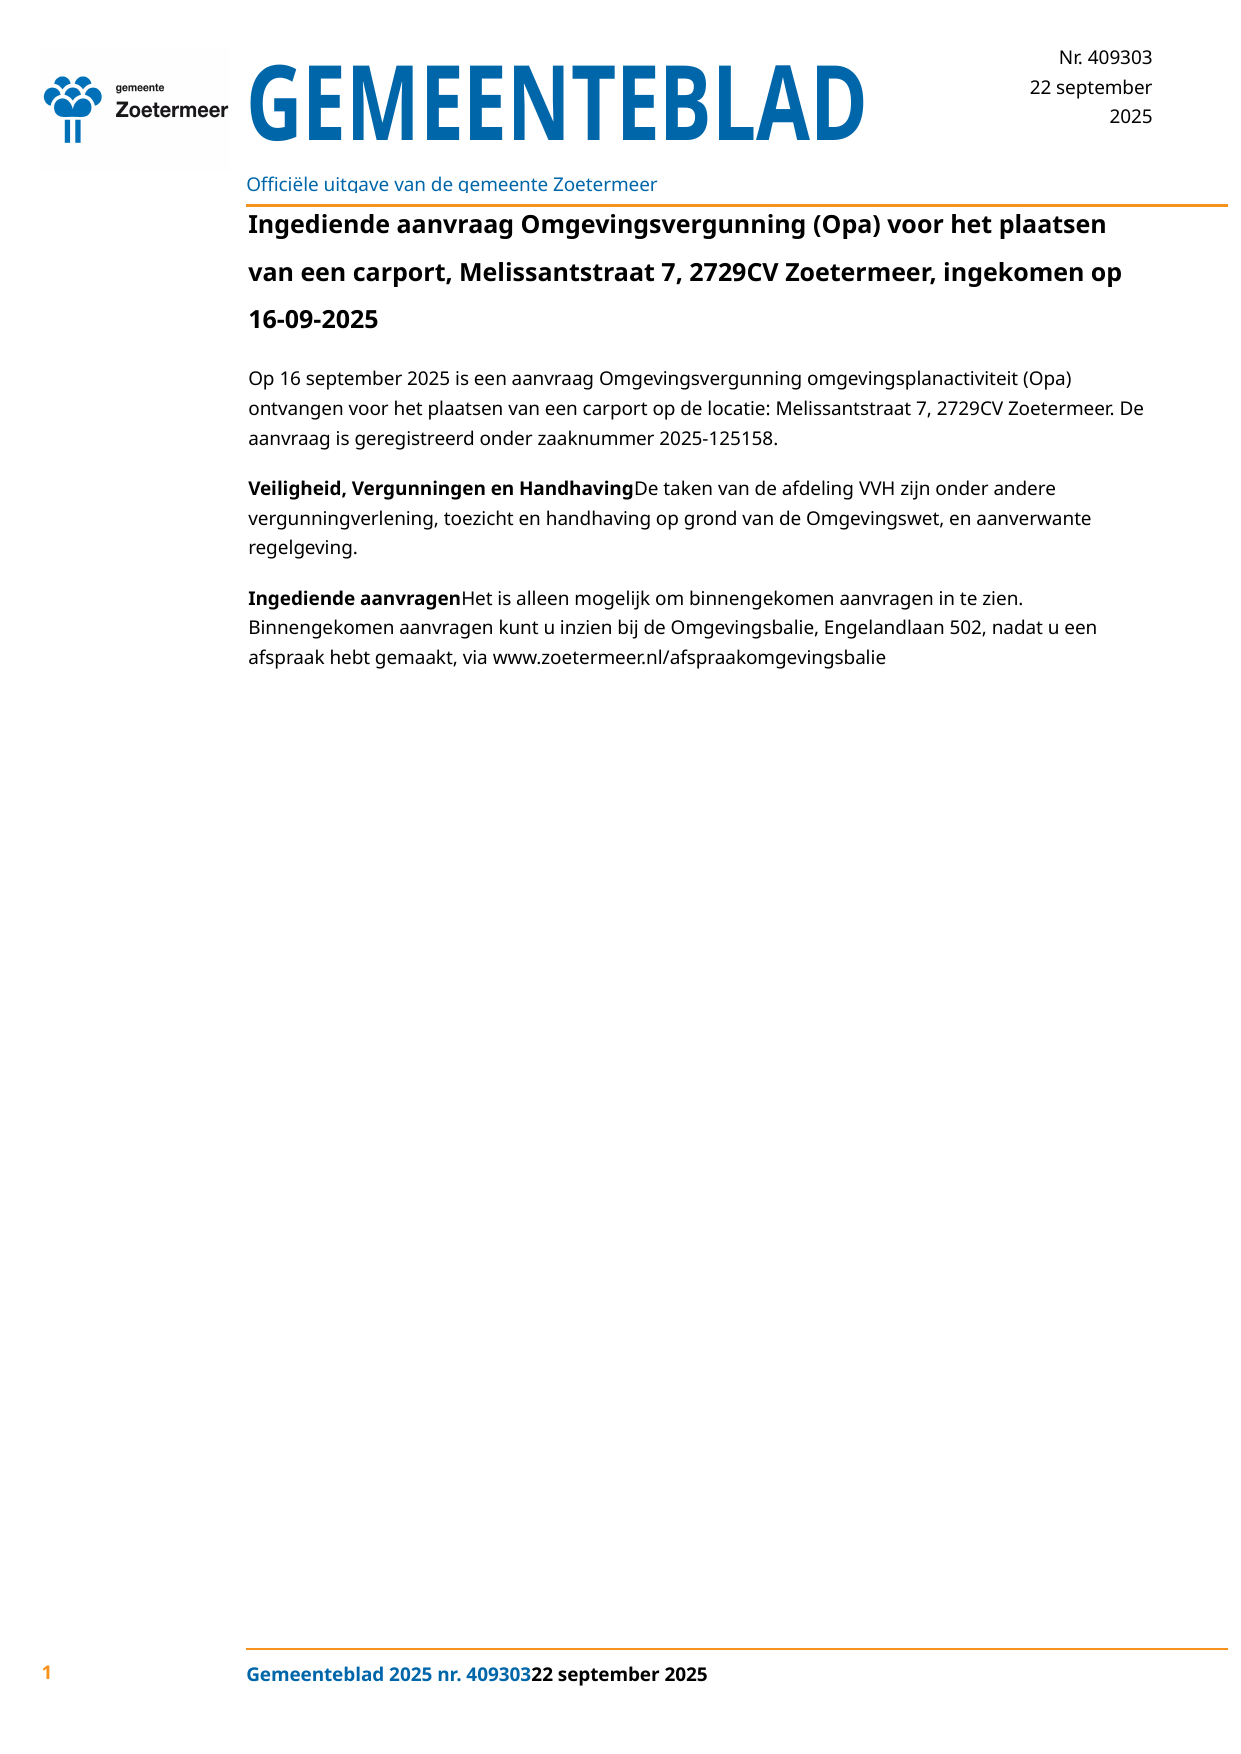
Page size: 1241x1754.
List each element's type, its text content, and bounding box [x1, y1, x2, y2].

text Op 16 september 2025 is een aanvraag Omgevingsvergunning omgevingsplanactiviteit (Opa) ontvangen voor het plaatsen van een carport op de locatie: Melissantstraat 7, 2729CV Zoetermeer. De aanvraag is geregistreerd onder zaaknummer 2025-125158. [248, 366, 1152, 450]
text Veiligheid, Vergunningen en HandhavingDe taken van de afdeling VVH zijn onder andere vergunningverlening, toezicht en handhaving op grond van de Omgevingswet, en aanverwante regelgeving. [248, 475, 1152, 560]
text Ingediende aanvraag Omgevingsvergunning (Opa) voor het plaatsen van een carport, Melissantstraat 7, 2729CV Zoetermeer, ingekomen op 16-09-2025 [248, 207, 1152, 336]
text Ingediende aanvragenHet is alleen mogelijk om binnengekomen aanvragen in te zien. Binnengekomen aanvragen kunt u inzien bij de Omgevingsbalie, Engelandlaan 502, nadat u een afspraak hebt gemaakt, via www.zoetermeer.nl/afspraakomgevingsbalie [248, 585, 1152, 669]
picture [41, 47, 231, 172]
